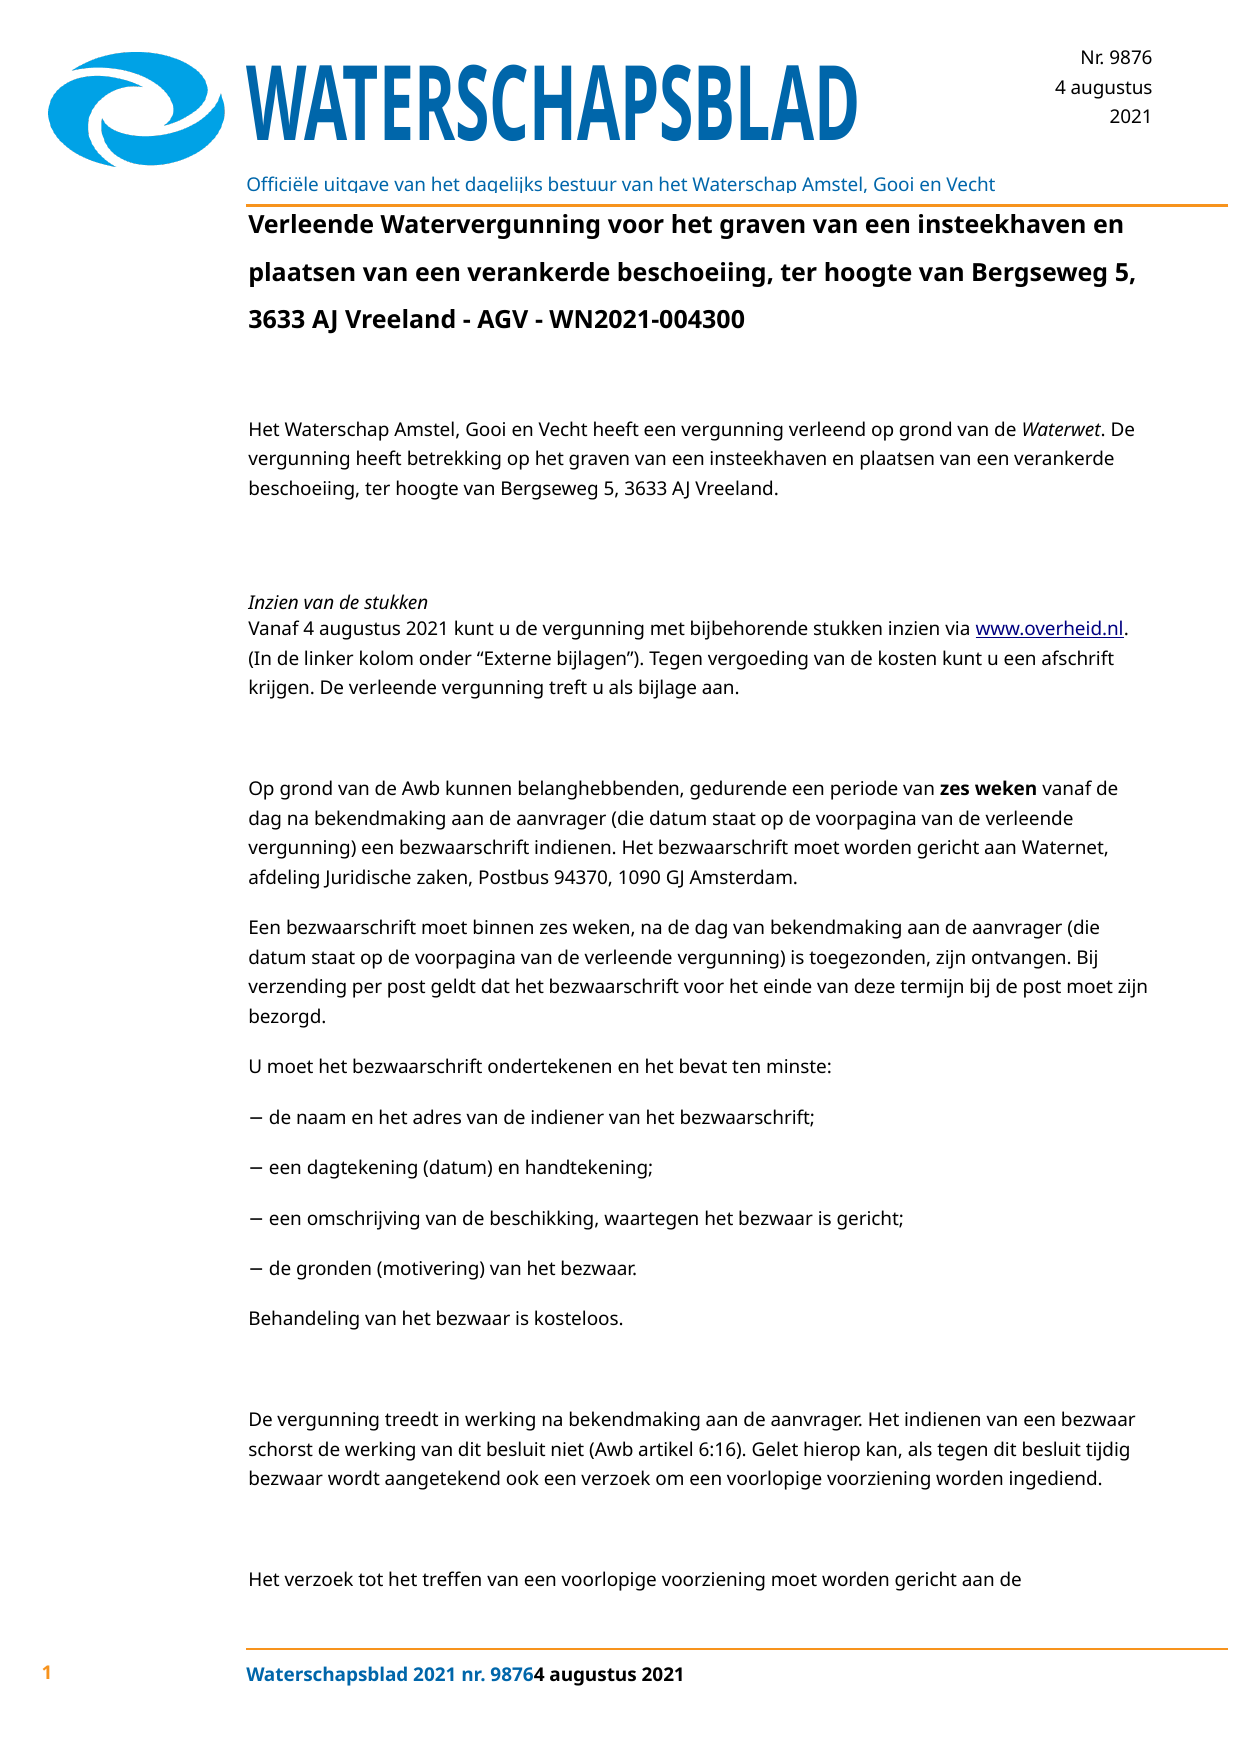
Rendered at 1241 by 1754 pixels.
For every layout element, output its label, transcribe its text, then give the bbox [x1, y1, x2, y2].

text U moet het bezwaarschrift ondertekenen en het bevat ten minste: [248, 1053, 1152, 1079]
text Behandeling van het bezwaar is kosteloos. [248, 1306, 1152, 1331]
text Op grond van de Awb kunnen belanghebbenden, gedurende een periode van zes weken vanaf de dag na bekendmaking aan de aanvrager (die datum staat op de voorpagina van de verleende vergunning) een bezwaarschrift indienen. Het bezwaarschrift moet worden gericht aan Waternet, afdeling Juridische zaken, Postbus 94370, 1090 GJ Amsterdam. [248, 775, 1152, 890]
text − een omschrijving van de beschikking, waartegen het bezwaar is gericht; [248, 1205, 1152, 1231]
text Verleende Watervergunning voor het graven van een insteekhaven en plaatsen van een verankerde beschoeiing, ter hoogte van Bergseweg 5, 3633 AJ Vreeland - AGV - WN2021-004300 [248, 207, 1152, 336]
picture [41, 47, 231, 172]
text Een bezwaarschrift moet binnen zes weken, na de dag van bekendmaking aan de aanvrager (die datum staat op de voorpagina van de verleende vergunning) is toegezonden, zijn ontvangen. Bij verzending per post geldt dat het bezwaarschrift voor het einde van deze termijn bij de post moet zijn bezorgd. [248, 914, 1152, 1029]
text − de naam en het adres van de indiener van het bezwaarschrift; [248, 1104, 1152, 1130]
text Het Waterschap Amstel, Gooi en Vecht heeft een vergunning verleend op grond van de Waterwet. De vergunning heeft betrekking op het graven van een insteekhaven en plaatsen van een verankerde beschoeiing, ter hoogte van Bergseweg 5, 3633 AJ Vreeland. [248, 416, 1152, 501]
text Inzien van de stukken [248, 589, 1152, 615]
text Het verzoek tot het treffen van een voorlopige voorziening moet worden gericht aan de [248, 1566, 1152, 1592]
text Vanaf 4 augustus 2021 kunt u de vergunning met bijbehorende stukken inzien via www.overheid.nl. (In de linker kolom onder “Externe bijlagen”). Tegen vergoeding van de kosten kunt u een afschrift krijgen. De verleende vergunning treft u als bijlage aan. [248, 615, 1152, 700]
text De vergunning treedt in werking na bekendmaking aan de aanvrager. Het indienen van een bezwaar schorst de werking van dit besluit niet (Awb artikel 6:16). Gelet hierop kan, als tegen dit besluit tijdig bezwaar wordt aangetekend ook een verzoek om een voorlopige voorziening worden ingediend. [248, 1406, 1152, 1491]
text − de gronden (motivering) van het bezwaar. [248, 1255, 1152, 1281]
text − een dagtekening (datum) en handtekening; [248, 1154, 1152, 1180]
